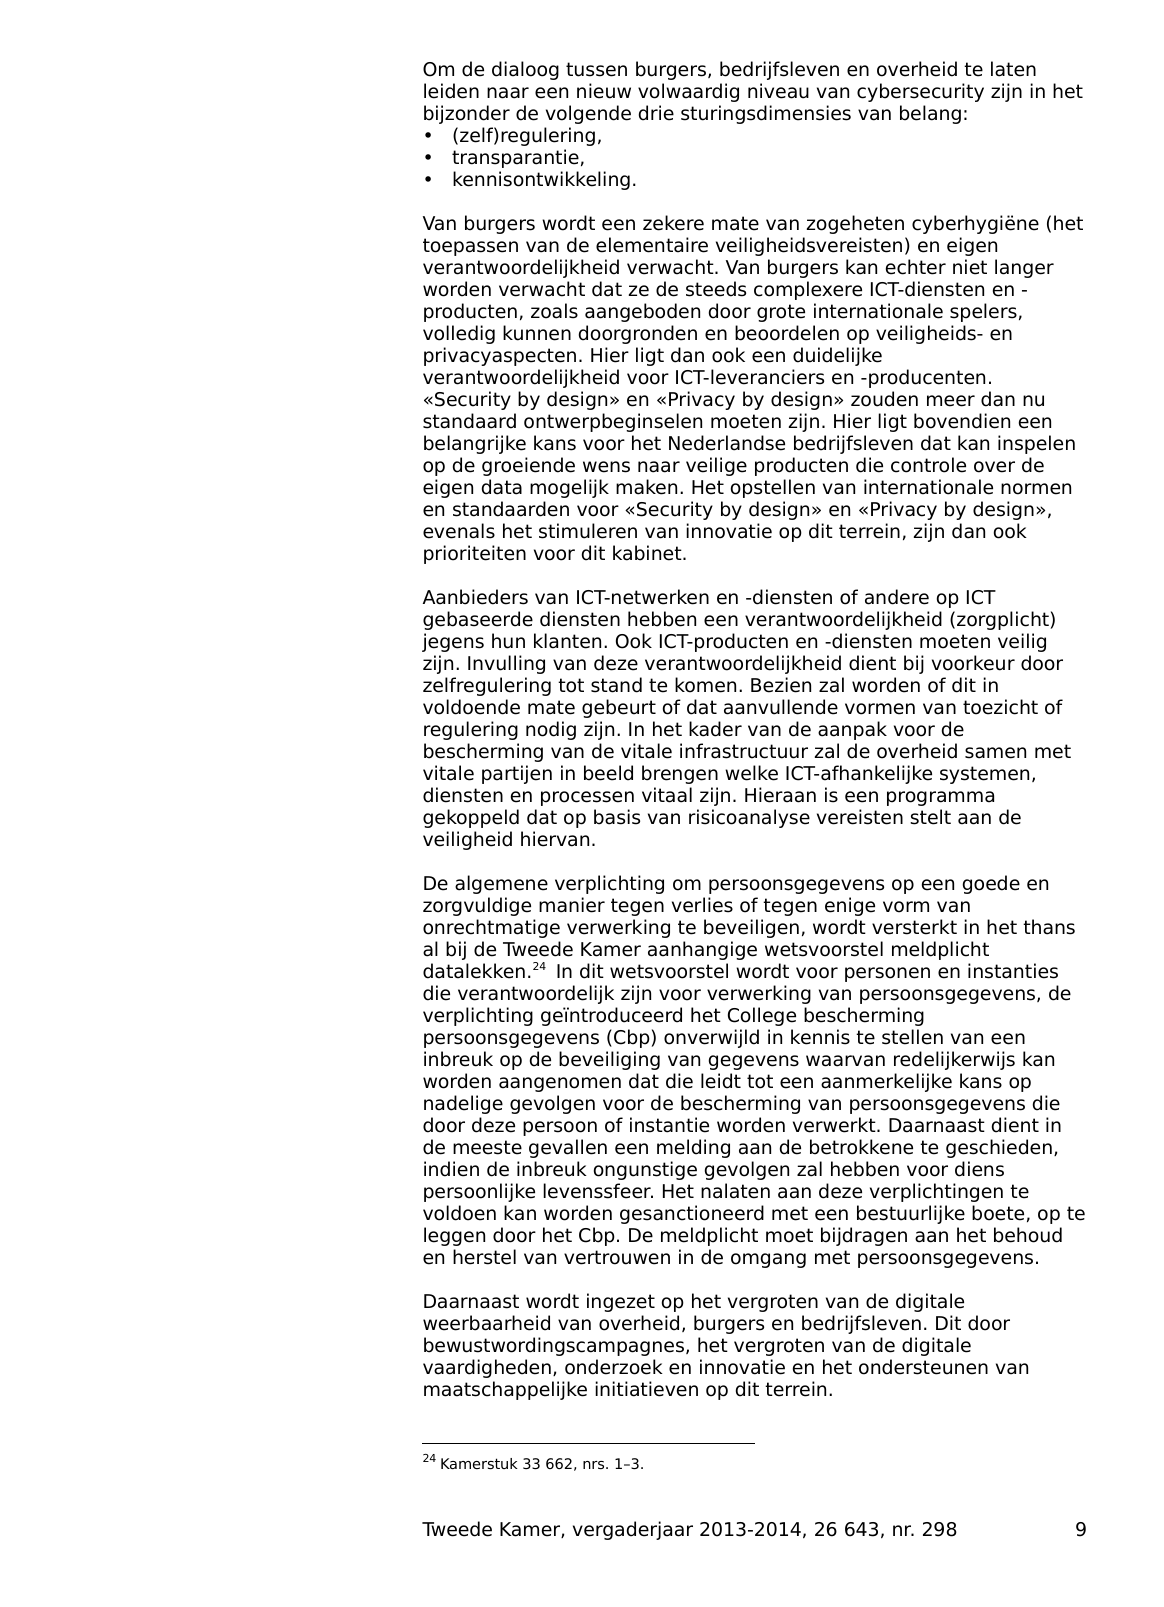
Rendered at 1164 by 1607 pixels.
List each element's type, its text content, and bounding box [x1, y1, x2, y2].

text Van burgers wordt een zekere mate van zogeheten cyberhygiëne (het toepassen van de elementaire veiligheidsvereisten) en eigen verantwoordelijkheid verwacht. Van burgers kan echter niet langer worden verwacht dat ze de steeds complexere ICT-diensten en -producten, zoals aangeboden door grote internationale spelers, volledig kunnen doorgronden en beoordelen op veiligheids- en privacyaspecten. Hier ligt dan ook een duidelijke verantwoordelijkheid voor ICT-leveranciers en -producenten. «Security by design» en «Privacy by design» zouden meer dan nu standaard ontwerpbeginselen moeten zijn. Hier ligt bovendien een belangrijke kans voor het Nederlandse bedrijfsleven dat kan inspelen op de groeiende wens naar veilige producten die controle over de eigen data mogelijk maken. Het opstellen van internationale normen en standaarden voor «Security by design» en «Privacy by design», evenals het stimuleren van innovatie op dit terrein, zijn dan ook prioriteiten voor dit kabinet. [422, 213, 1087, 565]
text De algemene verplichting om persoonsgegevens op een goede en zorgvuldige manier tegen verlies of tegen enige vorm van onrechtmatige verwerking te beveiligen, wordt versterkt in het thans al bij de Tweede Kamer aanhangige wetsvoorstel meldplicht datalekken. In dit wetsvoorstel wordt voor personen en instanties die verantwoordelijk zijn voor verwerking van persoonsgegevens, de verplichting geïntroduceerd het College bescherming persoonsgegevens (Cbp) onverwijld in kennis te stellen van een inbreuk op de beveiliging van gegevens waarvan redelijkerwijs kan worden aangenomen dat die leidt tot een aanmerkelijke kans op nadelige gevolgen voor de bescherming van persoonsgegevens die door deze persoon of instantie worden verwerkt. Daarnaast dient in de meeste gevallen een melding aan de betrokkene te geschieden, indien de inbreuk ongunstige gevolgen zal hebben voor diens persoonlijke levenssfeer. Het nalaten aan deze verplichtingen te voldoen kan worden gesanctioneerd met een bestuurlijke boete, op te leggen door het Cbp. De meldplicht moet bijdragen aan het behoud en herstel van vertrouwen in de omgang met persoonsgegevens. [422, 873, 1087, 1268]
text • kennisontwikkeling. [422, 169, 1087, 191]
text Om de dialoog tussen burgers, bedrijfsleven en overheid te laten leiden naar een nieuw volwaardig niveau van cybersecurity zijn in het bijzonder de volgende drie sturingsdimensies van belang: [422, 59, 1087, 125]
text Kamerstuk 33 662, nrs. 1–3. [422, 1452, 1087, 1474]
text Aanbieders van ICT-netwerken en -diensten of andere op ICT gebaseerde diensten hebben een verantwoordelijkheid (zorgplicht) jegens hun klanten. Ook ICT-producten en -diensten moeten veilig zijn. Invulling van deze verantwoordelijkheid dient bij voorkeur door zelfregulering tot stand te komen. Bezien zal worden of dit in voldoende mate gebeurt of dat aanvullende vormen van toezicht of regulering nodig zijn. In het kader van de aanpak voor de bescherming van de vitale infrastructuur zal de overheid samen met vitale partijen in beeld brengen welke ICT-afhankelijke systemen, diensten en processen vitaal zijn. Hieraan is een programma gekoppeld dat op basis van risicoanalyse vereisten stelt aan de veiligheid hiervan. [422, 587, 1087, 851]
text Daarnaast wordt ingezet op het vergroten van de digitale weerbaarheid van overheid, burgers en bedrijfsleven. Dit door bewustwordingscampagnes, het vergroten van de digitale vaardigheden, onderzoek en innovatie en het ondersteunen van maatschappelijke initiatieven op dit terrein. [422, 1291, 1087, 1401]
text • transparantie, [422, 147, 1087, 169]
text • (zelf)regulering, [422, 125, 1087, 147]
